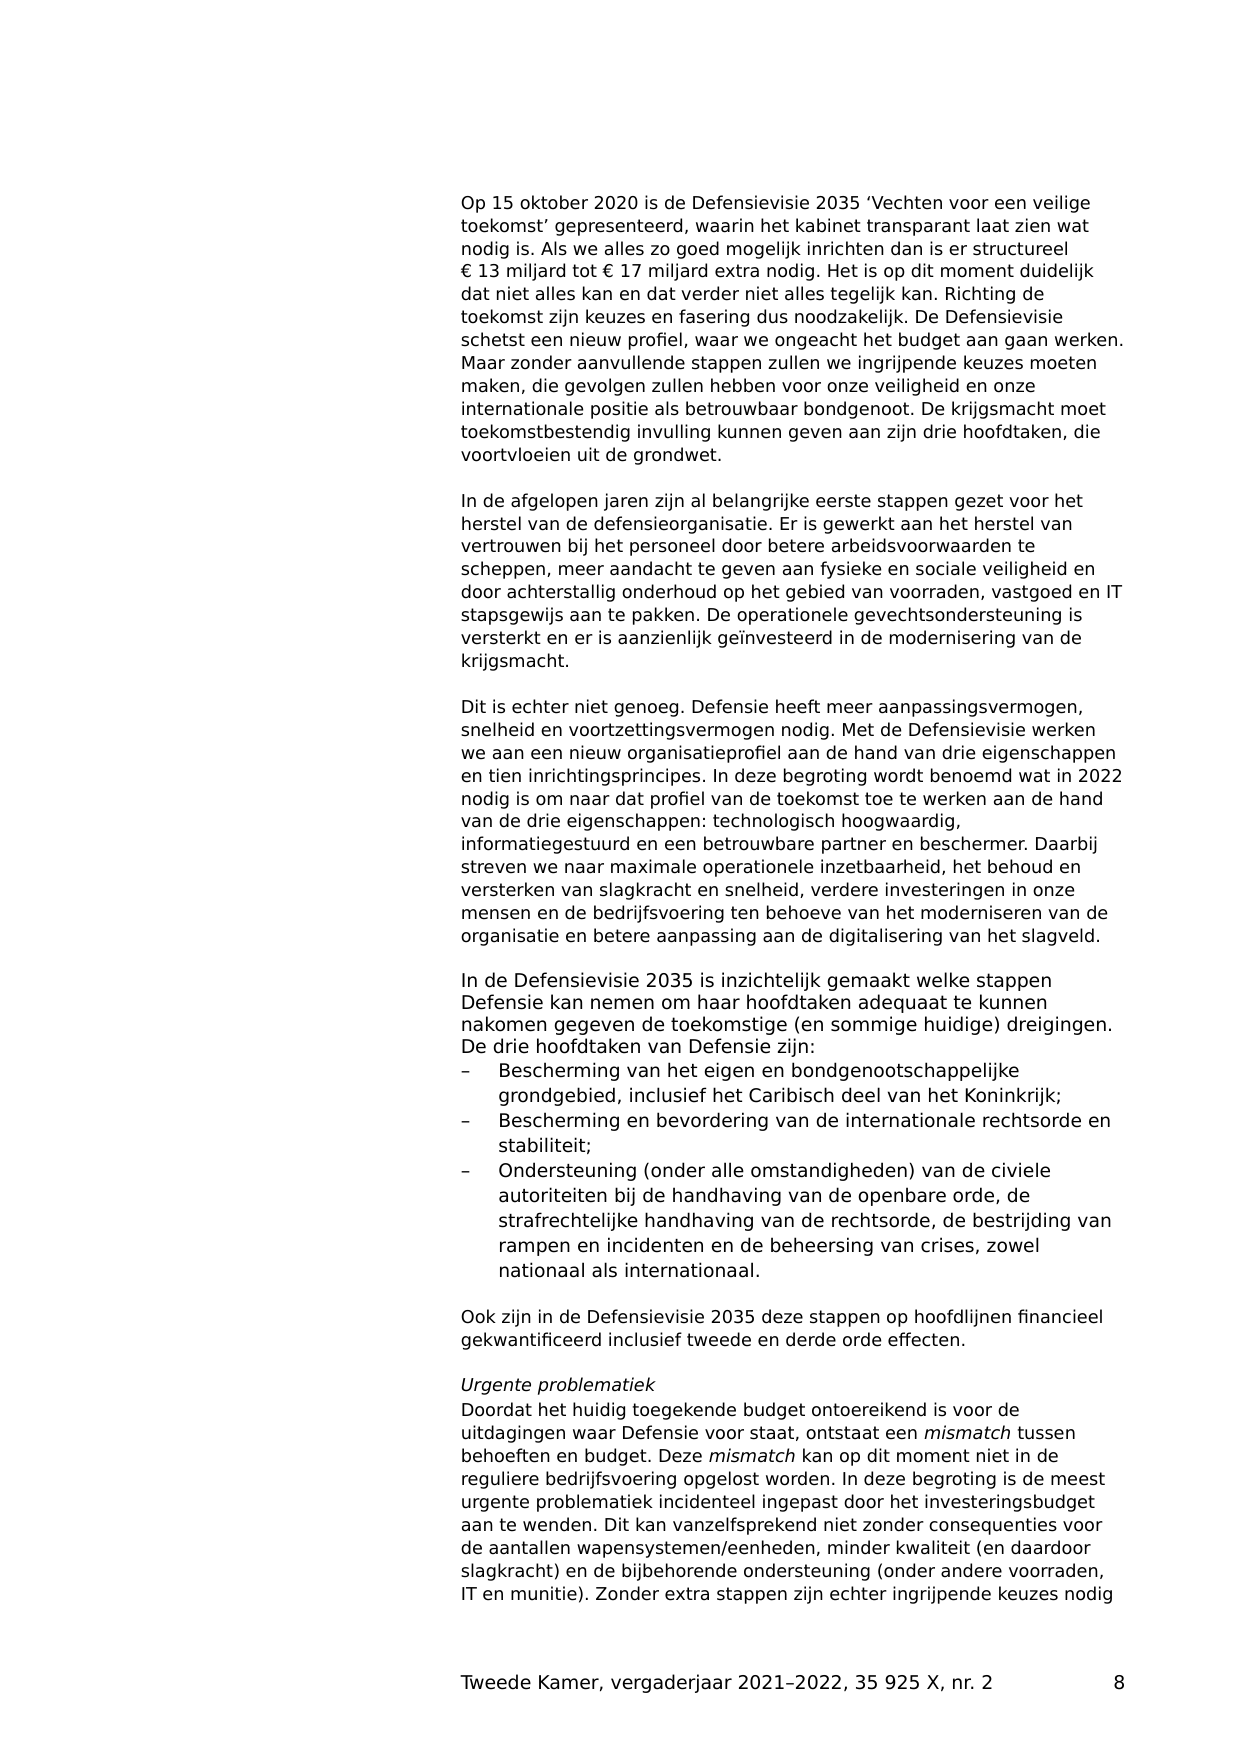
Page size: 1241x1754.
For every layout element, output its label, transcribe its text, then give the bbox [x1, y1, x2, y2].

text In de afgelopen jaren zijn al belangrijke eerste stappen gezet voor het herstel van de defensieorganisatie. Er is gewerkt aan het herstel van vertrouwen bij het personeel door betere arbeidsvoorwaarden te scheppen, meer aandacht te geven aan fysieke en sociale veiligheid en door achterstallig onderhoud op het gebied van voorraden, vastgoed en IT stapsgewijs aan te pakken. De operationele gevechtsondersteuning is versterkt en er is aanzienlijk geïnvesteerd in de modernisering van de krijgsmacht. [461, 489, 1125, 672]
text Doordat het huidig toegekende budget ontoereikend is voor de uitdagingen waar Defensie voor staat, ontstaat een mismatch tussen behoeften en budget. Deze mismatch kan op dit moment niet in de reguliere bedrijfsvoering opgelost worden. In deze begroting is de meest urgente problematiek incidenteel ingepast door het investeringsbudget aan te wenden. Dit kan vanzelfsprekend niet zonder consequenties voor de aantallen wapensystemen/eenheden, minder kwaliteit (en daardoor slagkracht) en de bijbehorende ondersteuning (onder andere voorraden, IT en munitie). Zonder extra stappen zijn echter ingrijpende keuzes nodig [461, 1398, 1125, 1605]
text Urgente problematiek [461, 1373, 1125, 1396]
text Op 15 oktober 2020 is de Defensievisie 2035 ‘Vechten voor een veilige toekomst’ gepresenteerd, waarin het kabinet transparant laat zien wat nodig is. Als we alles zo goed mogelijk inrichten dan is er structureel € 13 miljard tot € 17 miljard extra nodig. Het is op dit moment duidelijk dat niet alles kan en dat verder niet alles tegelijk kan. Richting de toekomst zijn keuzes en fasering dus noodzakelijk. De Defensievisie schetst een nieuw profiel, waar we ongeacht het budget aan gaan werken. Maar zonder aanvullende stappen zullen we ingrijpende keuzes moeten maken, die gevolgen zullen hebben voor onze veiligheid en onze internationale positie als betrouwbaar bondgenoot. De krijgsmacht moet toekomstbestendig invulling kunnen geven aan zijn drie hoofdtaken, die voortvloeien uit de grondwet. [461, 191, 1125, 466]
list Bescherming van het eigen en bondgenootschappelijke grondgebied, inclusief het Caribisch deel van het Koninkrijk; [461, 1058, 1125, 1108]
list Bescherming en bevordering van de internationale rechtsorde en stabiliteit; [461, 1108, 1125, 1158]
text In de Defensievisie 2035 is inzichtelijk gemaakt welke stappen Defensie kan nemen om haar hoofdtaken adequaat te kunnen nakomen gegeven de toekomstige (en sommige huidige) dreigingen. De drie hoofdtaken van Defensie zijn: [461, 970, 1125, 1058]
list Ondersteuning (onder alle omstandigheden) van de civiele autoriteiten bij de handhaving van de openbare orde, de strafrechtelijke handhaving van de rechtsorde, de bestrijding van rampen en incidenten en de beheersing van crises, zowel nationaal als internationaal. [461, 1158, 1125, 1283]
text Dit is echter niet genoeg. Defensie heeft meer aanpassingsvermogen, snelheid en voortzettingsvermogen nodig. Met de Defensievisie werken we aan een nieuw organisatieprofiel aan de hand van drie eigenschappen en tien inrichtingsprincipes. In deze begroting wordt benoemd wat in 2022 nodig is om naar dat profiel van de toekomst toe te werken aan de hand van de drie eigenschappen: technologisch hoogwaardig, informatiegestuurd en een betrouwbare partner en beschermer. Daarbij streven we naar maximale operationele inzetbaarheid, het behoud en versterken van slagkracht en snelheid, verdere investeringen in onze mensen en de bedrijfsvoering ten behoeve van het moderniseren van de organisatie en betere aanpassing aan de digitalisering van het slagveld. [461, 695, 1125, 947]
text Ook zijn in de Defensievisie 2035 deze stappen op hoofdlijnen financieel gekwantificeerd inclusief tweede en derde orde effecten. [461, 1305, 1125, 1351]
